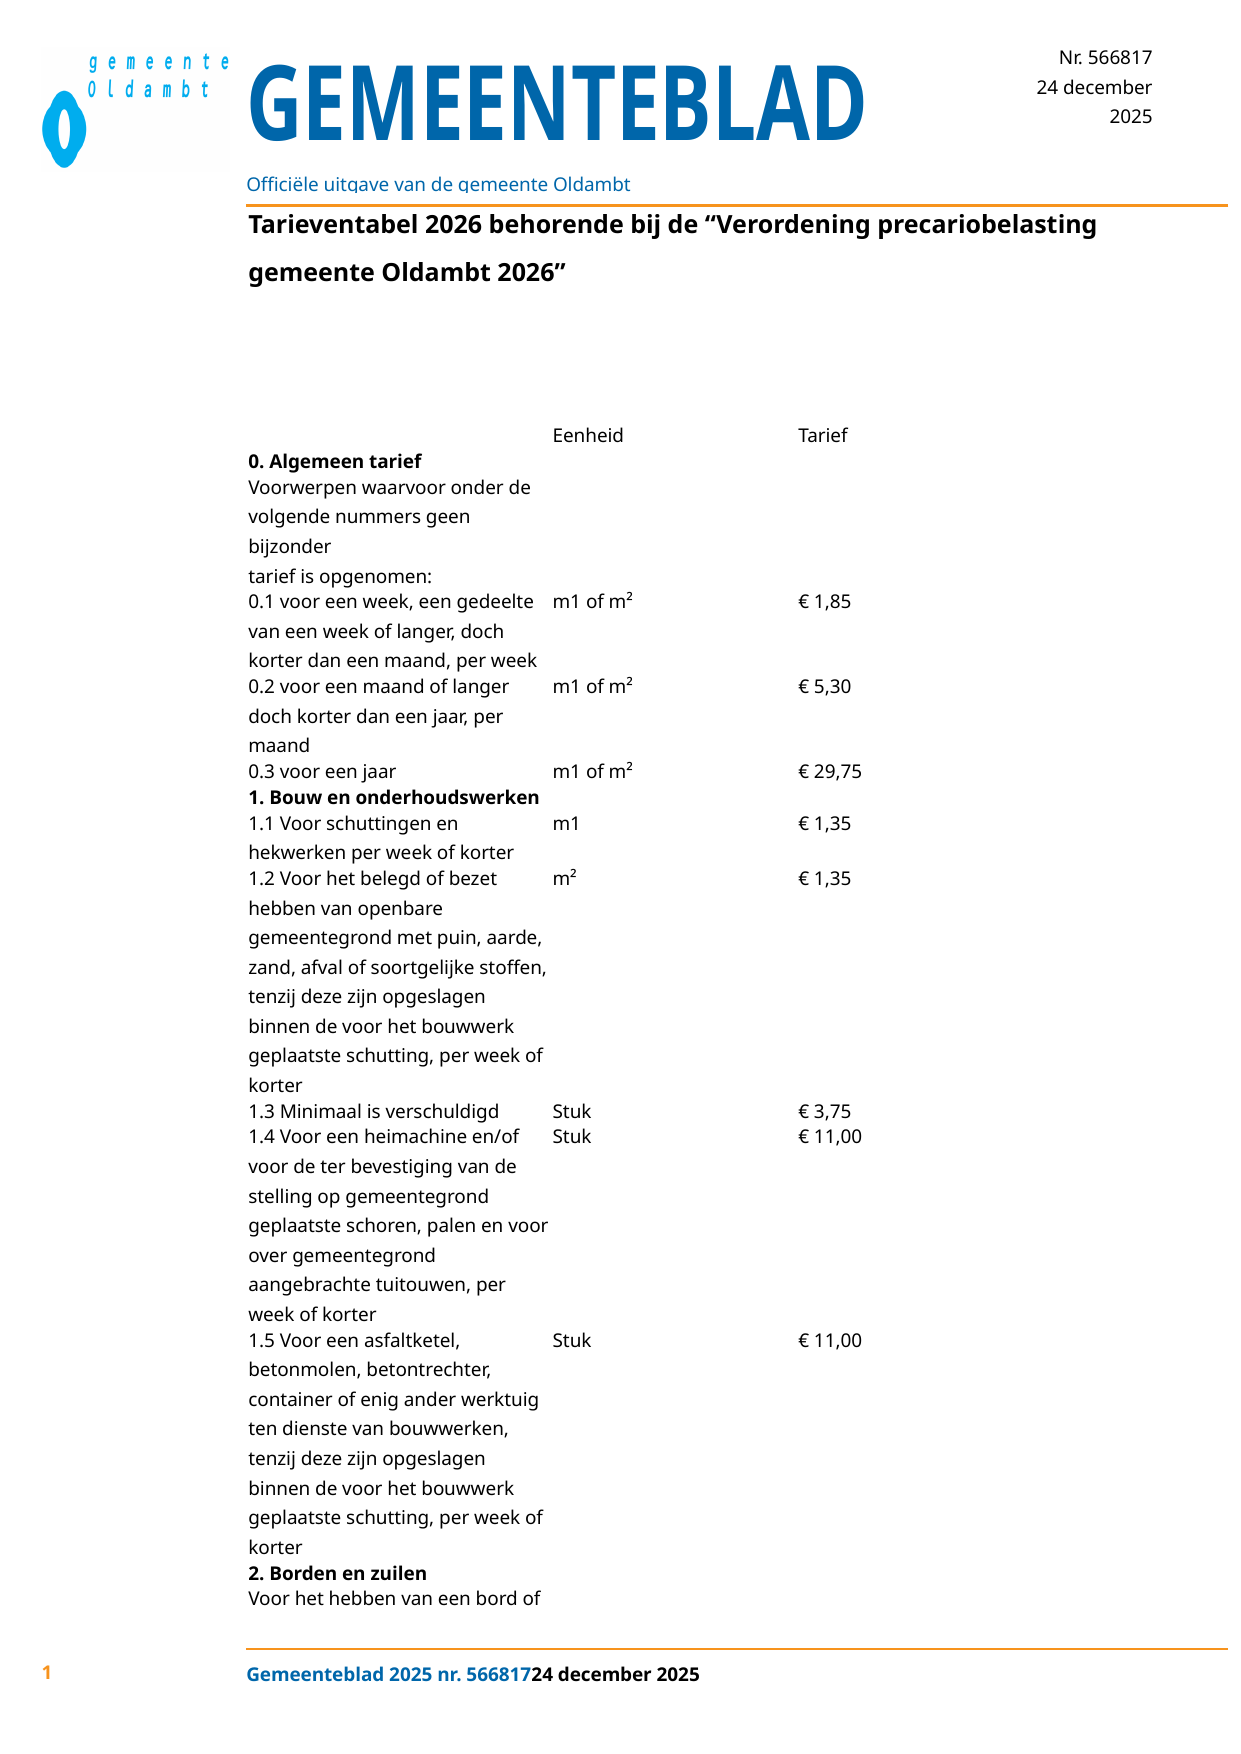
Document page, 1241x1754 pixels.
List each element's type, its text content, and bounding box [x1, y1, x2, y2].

table_cell € 1,85 [798, 589, 1152, 673]
table_header [248, 423, 552, 448]
table_header Tarief [798, 423, 1152, 448]
table_cell € 1,35 [798, 865, 1152, 1098]
table_cell Voor het hebben van een bord of [248, 1585, 552, 1611]
table_cell Stuk [553, 1098, 798, 1124]
table_cell [553, 1560, 798, 1585]
table_cell 1.3 Minimaal is verschuldigd [248, 1098, 552, 1124]
picture [41, 47, 231, 172]
table_cell 1.2 Voor het belegd of bezet hebben van openbare gemeentegrond met puin, aarde, zand, afval of soortgelijke stoffen, tenzij deze zijn opgeslagen binnen de voor het bouwwerk geplaatste schutting, per week of korter [248, 865, 552, 1098]
table_cell [798, 448, 1152, 474]
table_cell 1. Bouw en onderhoudswerken [248, 784, 552, 810]
table_cell € 3,75 [798, 1098, 1152, 1124]
table_cell Stuk [553, 1124, 798, 1327]
table_cell € 5,30 [798, 674, 1152, 758]
table_cell € 11,00 [798, 1327, 1152, 1560]
text Tarieventabel 2026 behorende bij de “Verordening precariobelasting gemeente Oldambt 2026” [248, 207, 1152, 288]
table_cell [553, 784, 798, 810]
table_cell € 1,35 [798, 810, 1152, 865]
table_cell Stuk [553, 1327, 798, 1560]
table_cell 1.4 Voor een heimachine en/of voor de ter bevestiging van de stelling op gemeentegrond geplaatste schoren, palen en voor over gemeentegrond aangebrachte tuitouwen, per week of korter [248, 1124, 552, 1327]
table_cell 0. Algemeen tarief [248, 448, 552, 474]
table_cell [553, 474, 798, 588]
table_cell [798, 1560, 1152, 1585]
table_cell 2. Borden en zuilen [248, 1560, 552, 1585]
table_cell m² [553, 865, 798, 1098]
table_cell 1.1 Voor schuttingen en hekwerken per week of korter [248, 810, 552, 865]
table_cell m1 of m² [553, 758, 798, 784]
table_cell 1.5 Voor een asfaltketel, betonmolen, betontrechter, container of enig ander werktuig ten dienste van bouwwerken, tenzij deze zijn opgeslagen binnen de voor het bouwwerk geplaatste schutting, per week of korter [248, 1327, 552, 1560]
table_cell [798, 1585, 1152, 1611]
table_cell [798, 474, 1152, 588]
table_cell m1 [553, 810, 798, 865]
table_cell m1 of m² [553, 674, 798, 758]
table_cell € 11,00 [798, 1124, 1152, 1327]
table_cell 0.3 voor een jaar [248, 758, 552, 784]
table_cell 0.1 voor een week, een gedeelte van een week of langer, doch korter dan een maand, per week [248, 589, 552, 673]
table_cell Voorwerpen waarvoor onder de volgende nummers geen bijzonder tarief is opgenomen: [248, 474, 552, 588]
table_cell [553, 1585, 798, 1611]
table_cell [798, 784, 1152, 810]
table_header Eenheid [553, 423, 798, 448]
table_cell [553, 448, 798, 474]
table_cell m1 of m² [553, 589, 798, 673]
table_cell 0.2 voor een maand of langer doch korter dan een jaar, per maand [248, 674, 552, 758]
table_cell € 29,75 [798, 758, 1152, 784]
